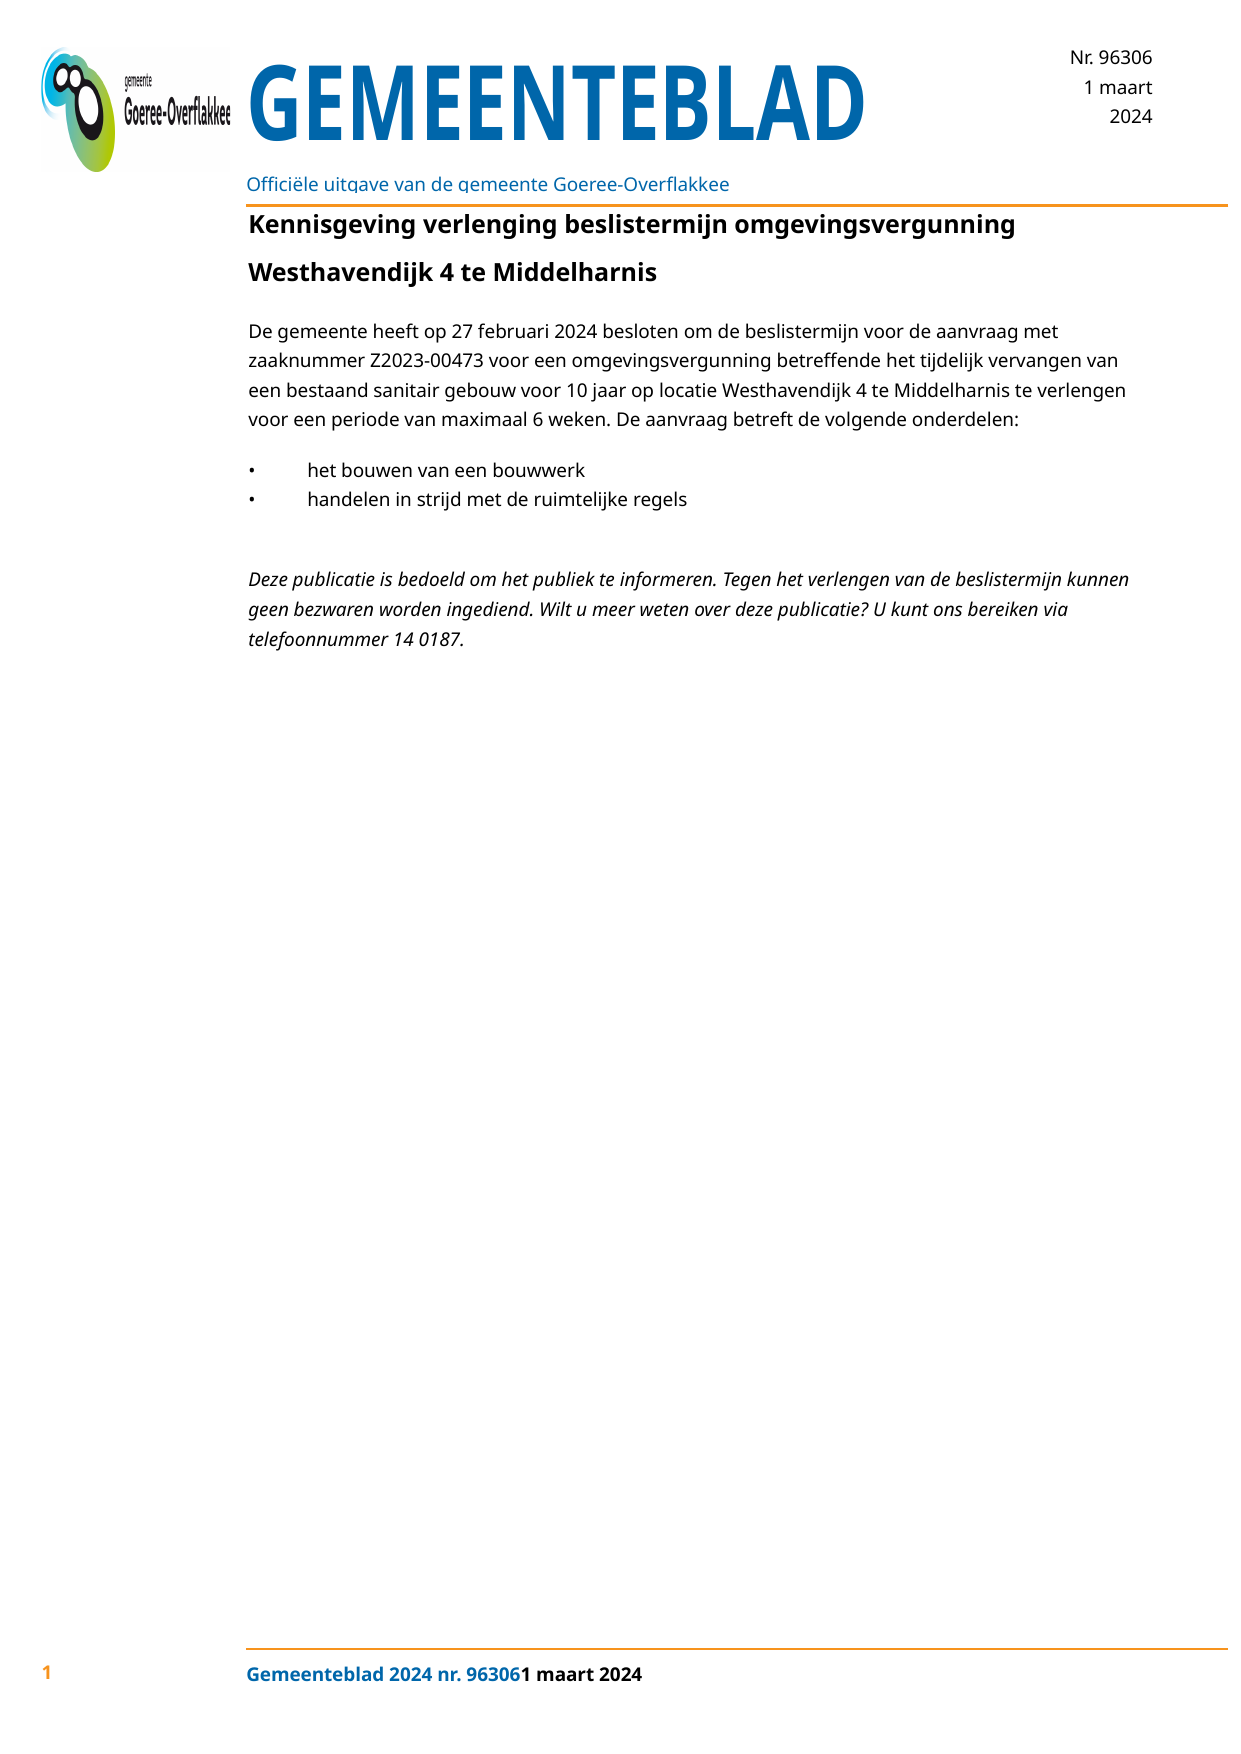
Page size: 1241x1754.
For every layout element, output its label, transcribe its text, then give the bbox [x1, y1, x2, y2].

text Deze publicatie is bedoeld om het publiek te informeren. Tegen het verlengen van de beslistermijn kunnen geen bezwaren worden ingediend. Wilt u meer weten over deze publicatie? U kunt ons bereiken via telefoonnummer 14 0187. [248, 567, 1152, 652]
list handelen in strijd met de ruimtelijke regels [248, 487, 1152, 512]
text De gemeente heeft op 27 februari 2024 besloten om de beslistermijn voor de aanvraag met zaaknummer Z2023-00473 voor een omgevingsvergunning betreffende het tijdelijk vervangen van een bestaand sanitair gebouw voor 10 jaar op locatie Westhavendijk 4 te Middelharnis te verlengen voor een periode van maximaal 6 weken. De aanvraag betreft de volgende onderdelen: [248, 318, 1152, 432]
list het bouwen van een bouwwerk [248, 457, 1152, 483]
picture [41, 47, 231, 172]
text Kennisgeving verlenging beslistermijn omgevingsvergunning Westhavendijk 4 te Middelharnis [248, 207, 1152, 288]
